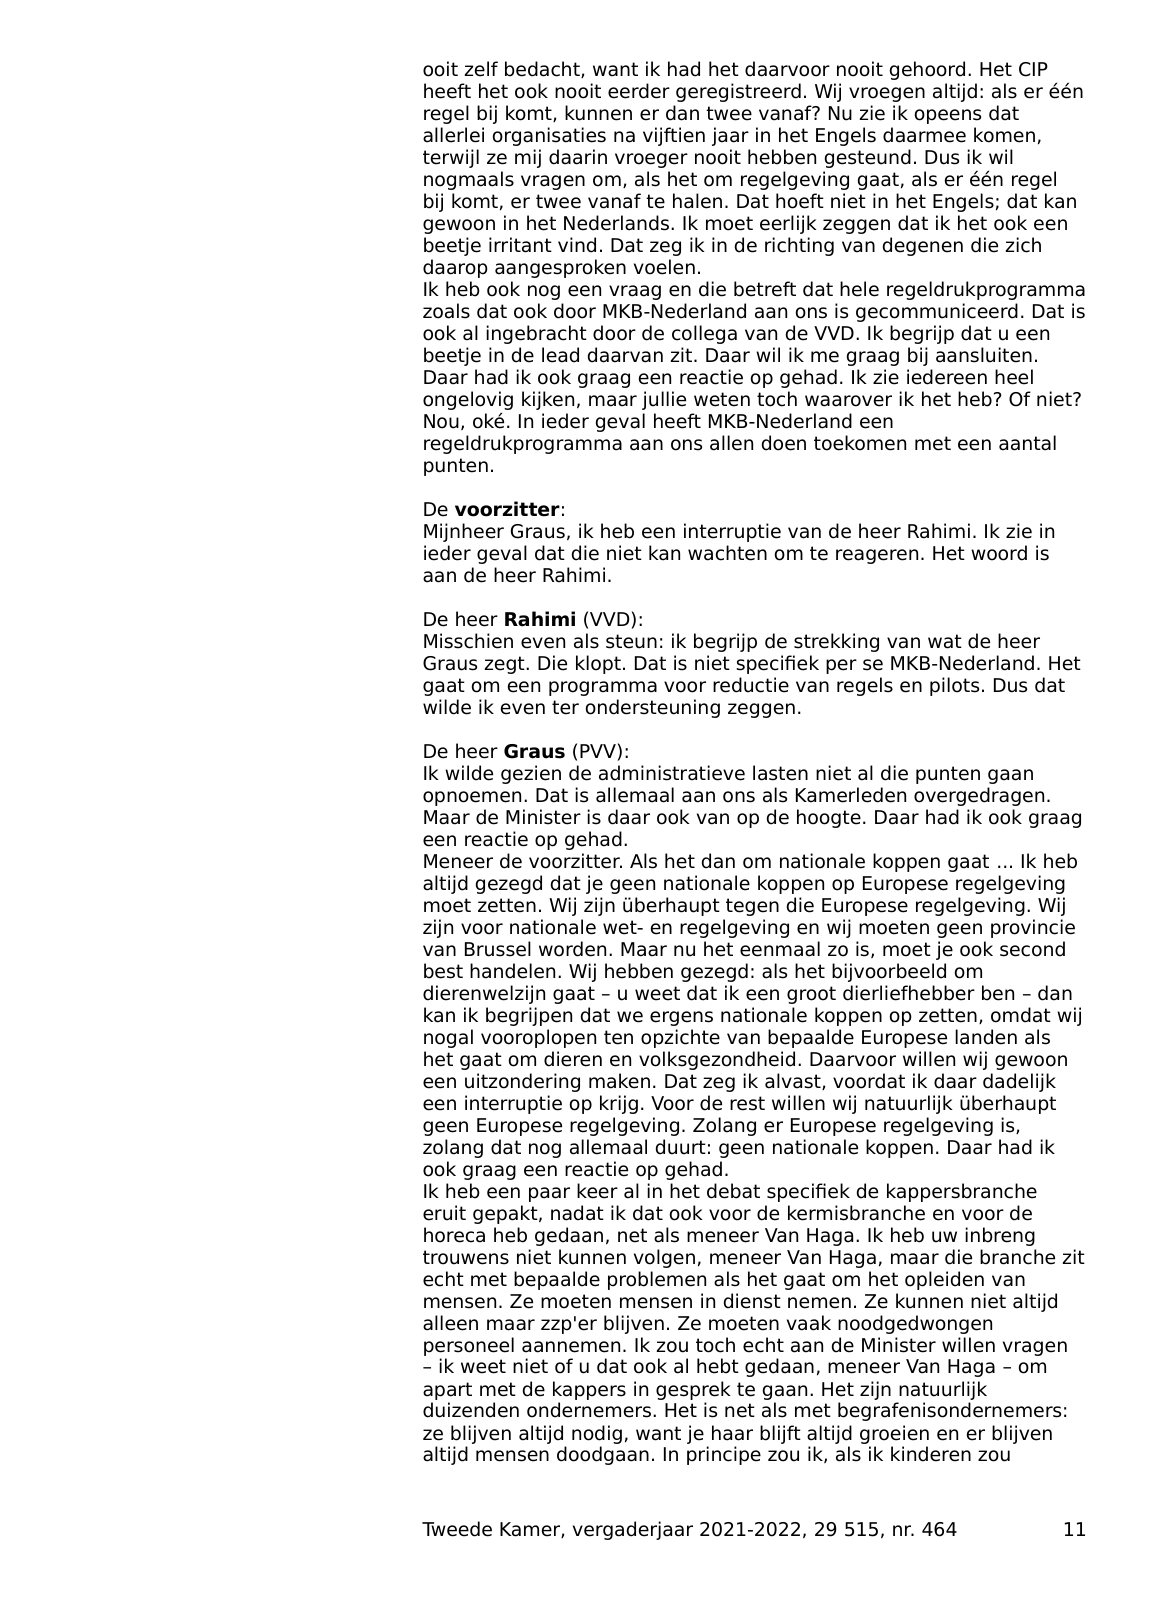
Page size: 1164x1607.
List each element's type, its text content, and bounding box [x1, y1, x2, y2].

text Mijnheer Graus, ik heb een interruptie van de heer Rahimi. Ik zie in ieder geval dat die niet kan wachten om te reageren. Het woord is aan de heer Rahimi. [422, 521, 1087, 587]
text Ik heb ook nog een vraag en die betreft dat hele regeldrukprogramma zoals dat ook door MKB-Nederland aan ons is gecommuniceerd. Dat is ook al ingebracht door de collega van de VVD. Ik begrijp dat u een beetje in de lead daarvan zit. Daar wil ik me graag bij aansluiten. Daar had ik ook graag een reactie op gehad. Ik zie iedereen heel ongelovig kijken, maar jullie weten toch waarover ik het heb? Of niet? Nou, oké. In ieder geval heeft MKB-Nederland een regeldrukprogramma aan ons allen doen toekomen met een aantal punten. [422, 279, 1087, 477]
text De heer Graus (PVV): [422, 741, 1087, 763]
text Meneer de voorzitter. Als het dan om nationale koppen gaat ... Ik heb altijd gezegd dat je geen nationale koppen op Europese regelgeving moet zetten. Wij zijn überhaupt tegen die Europese regelgeving. Wij zijn voor nationale wet- en regelgeving en wij moeten geen provincie van Brussel worden. Maar nu het eenmaal zo is, moet je ook second best handelen. Wij hebben gezegd: als het bijvoorbeeld om dierenwelzijn gaat – u weet dat ik een groot dierliefhebber ben – dan kan ik begrijpen dat we ergens nationale koppen op zetten, omdat wij nogal vooroplopen ten opzichte van bepaalde Europese landen als het gaat om dieren en volksgezondheid. Daarvoor willen wij gewoon een uitzondering maken. Dat zeg ik alvast, voordat ik daar dadelijk een interruptie op krijg. Voor de rest willen wij natuurlijk überhaupt geen Europese regelgeving. Zolang er Europese regelgeving is, zolang dat nog allemaal duurt: geen nationale koppen. Daar had ik ook graag een reactie op gehad. [422, 851, 1087, 1181]
text Misschien even als steun: ik begrijp de strekking van wat de heer Graus zegt. Die klopt. Dat is niet specifiek per se MKB-Nederland. Het gaat om een programma voor reductie van regels en pilots. Dus dat wilde ik even ter ondersteuning zeggen. [422, 631, 1087, 719]
text De voorzitter: [422, 499, 1087, 521]
text Ik heb een paar keer al in het debat specifiek de kappersbranche eruit gepakt, nadat ik dat ook voor de kermisbranche en voor de horeca heb gedaan, net als meneer Van Haga. Ik heb uw inbreng trouwens niet kunnen volgen, meneer Van Haga, maar die branche zit echt met bepaalde problemen als het gaat om het opleiden van mensen. Ze moeten mensen in dienst nemen. Ze kunnen niet altijd alleen maar zzp'er blijven. Ze moeten vaak noodgedwongen personeel aannemen. Ik zou toch echt aan de Minister willen vragen – ik weet niet of u dat ook al hebt gedaan, meneer Van Haga – om apart met de kappers in gesprek te gaan. Het zijn natuurlijk duizenden ondernemers. Het is net als met begrafenisondernemers: ze blijven altijd nodig, want je haar blijft altijd groeien en er blijven altijd mensen doodgaan. In principe zou ik, als ik kinderen zou [422, 1181, 1087, 1466]
text De heer Rahimi (VVD): [422, 609, 1087, 631]
text ooit zelf bedacht, want ik had het daarvoor nooit gehoord. Het CIP heeft het ook nooit eerder geregistreerd. Wij vroegen altijd: als er één regel bij komt, kunnen er dan twee vanaf? Nu zie ik opeens dat allerlei organisaties na vijftien jaar in het Engels daarmee komen, terwijl ze mij daarin vroeger nooit hebben gesteund. Dus ik wil nogmaals vragen om, als het om regelgeving gaat, als er één regel bij komt, er twee vanaf te halen. Dat hoeft niet in het Engels; dat kan gewoon in het Nederlands. Ik moet eerlijk zeggen dat ik het ook een beetje irritant vind. Dat zeg ik in de richting van degenen die zich daarop aangesproken voelen. [422, 59, 1087, 279]
text Ik wilde gezien de administratieve lasten niet al die punten gaan opnoemen. Dat is allemaal aan ons als Kamerleden overgedragen. Maar de Minister is daar ook van op de hoogte. Daar had ik ook graag een reactie op gehad. [422, 763, 1087, 851]
